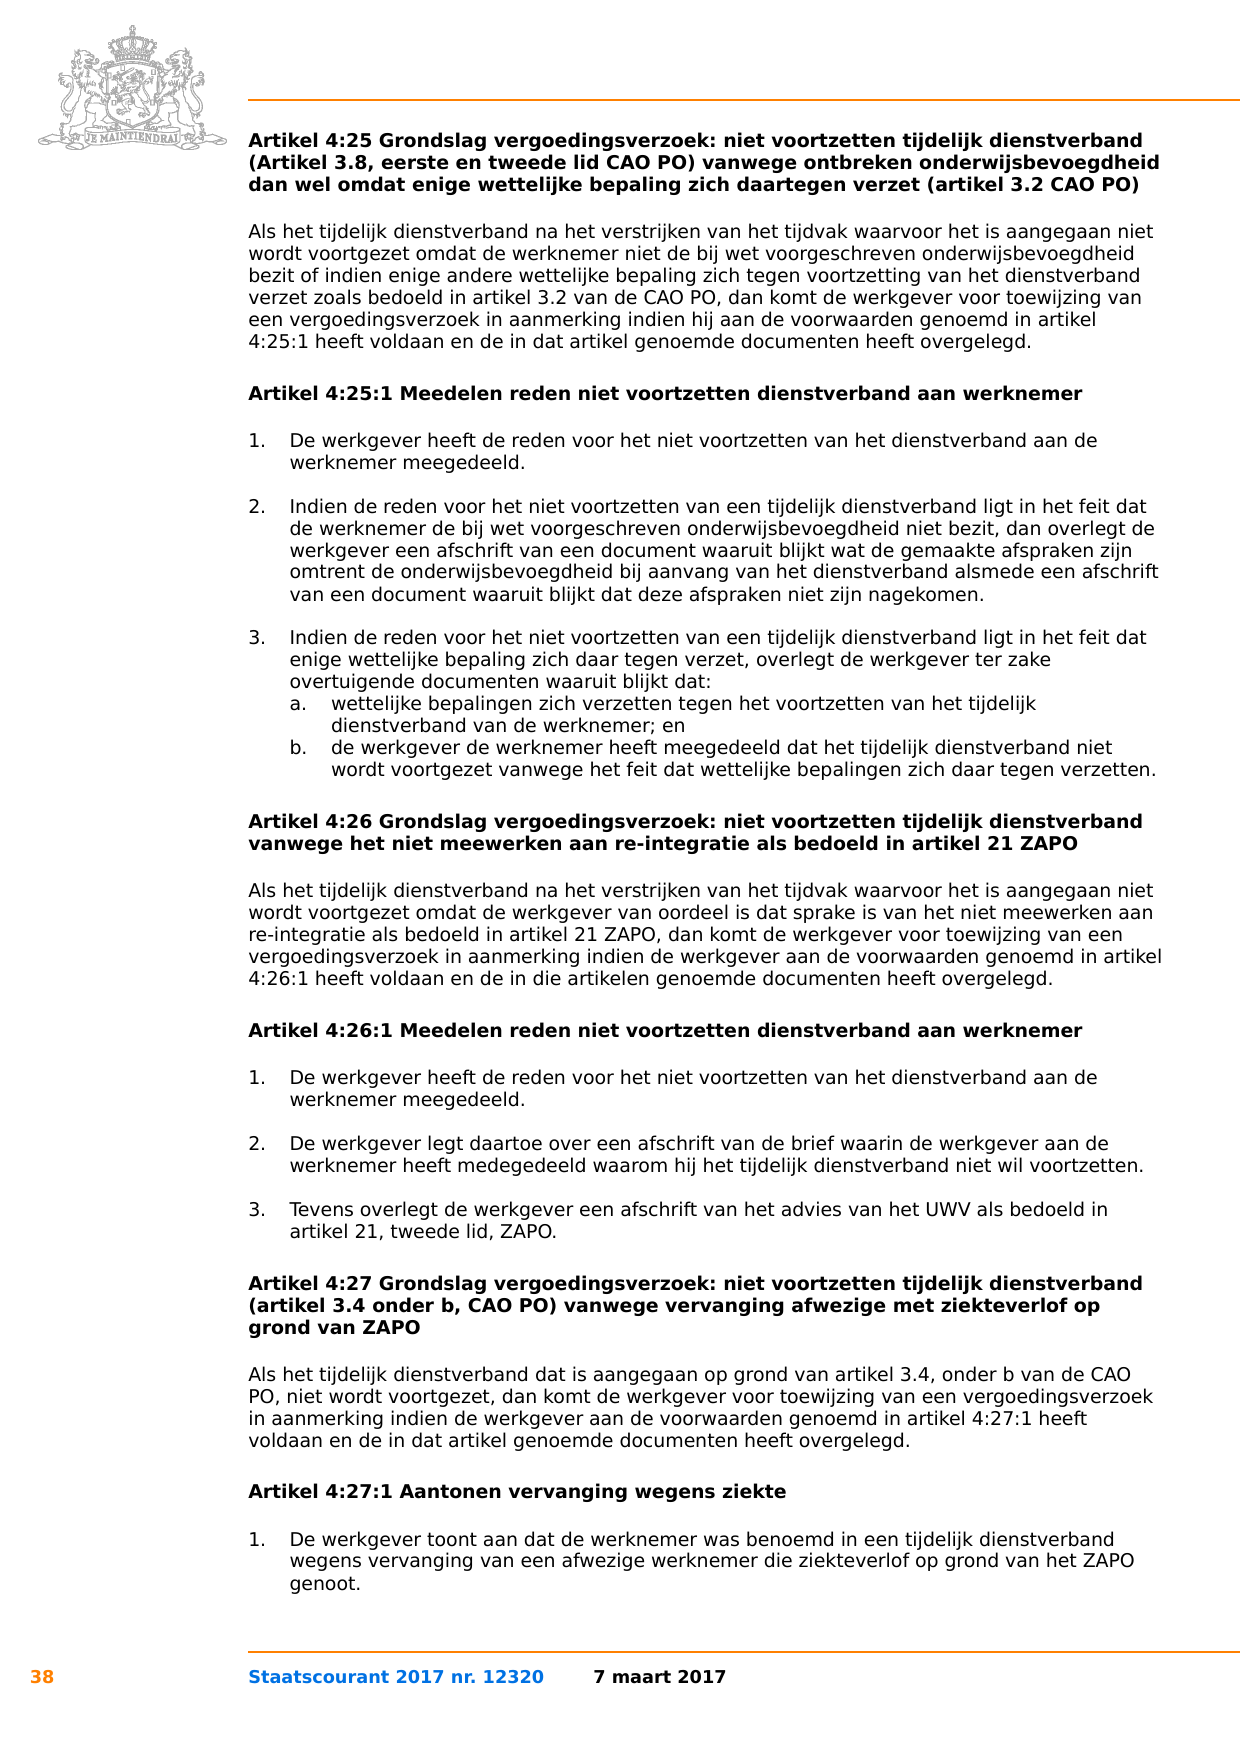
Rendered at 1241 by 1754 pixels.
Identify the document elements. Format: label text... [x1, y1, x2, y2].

text 3. Indien de reden voor het niet voortzetten van een tijdelijk dienstverband ligt in het feit dat enige wettelijke bepaling zich daar tegen verzet, overlegt de werkgever ter zake overtuigende documenten waaruit blijkt dat: [248, 627, 1163, 693]
subtitle Artikel 4:25:1 Meedelen reden niet voortzetten dienstverband aan werknemer [248, 383, 1163, 405]
text 2. De werkgever legt daartoe over een afschrift van de brief waarin de werkgever aan de werknemer heeft medegedeeld waarom hij het tijdelijk dienstverband niet wil voortzetten. [248, 1133, 1163, 1177]
text b. de werkgever de werknemer heeft meegedeeld dat het tijdelijk dienstverband niet wordt voortgezet vanwege het feit dat wettelijke bepalingen zich daar tegen verzetten. [289, 737, 1163, 781]
subtitle Artikel 4:26:1 Meedelen reden niet voortzetten dienstverband aan werknemer [248, 1020, 1163, 1042]
text Als het tijdelijk dienstverband dat is aangegaan op grond van artikel 3.4, onder b van de CAO PO, niet wordt voortgezet, dan komt de werkgever voor toewijzing van een vergoedingsverzoek in aanmerking indien de werkgever aan de voorwaarden genoemd in artikel 4:27:1 heeft voldaan en de in dat artikel genoemde documenten heeft overgelegd. [248, 1363, 1163, 1451]
text 3. Tevens overlegt de werkgever een afschrift van het advies van het UWV als bedoeld in artikel 21, tweede lid, ZAPO. [248, 1199, 1163, 1243]
text Als het tijdelijk dienstverband na het verstrijken van het tijdvak waarvoor het is aangegaan niet wordt voortgezet omdat de werknemer niet de bij wet voorgeschreven onderwijsbevoegdheid bezit of indien enige andere wettelijke bepaling zich tegen voortzetting van het dienstverband verzet zoals bedoeld in artikel 3.2 van de CAO PO, dan komt de werkgever voor toewijzing van een vergoedingsverzoek in aanmerking indien hij aan de voorwaarden genoemd in artikel 4:25:1 heeft voldaan en de in dat artikel genoemde documenten heeft overgelegd. [248, 221, 1163, 353]
text 1. De werkgever heeft de reden voor het niet voortzetten van het dienstverband aan de werknemer meegedeeld. [248, 1067, 1163, 1111]
text 2. Indien de reden voor het niet voortzetten van een tijdelijk dienstverband ligt in het feit dat de werknemer de bij wet voorgeschreven onderwijsbevoegdheid niet bezit, dan overlegt de werkgever een afschrift van een document waaruit blijkt wat de gemaakte afspraken zijn omtrent de onderwijsbevoegdheid bij aanvang van het dienstverband alsmede een afschrift van een document waaruit blijkt dat deze afspraken niet zijn nagekomen. [248, 496, 1163, 605]
text a. wettelijke bepalingen zich verzetten tegen het voortzetten van het tijdelijk dienstverband van de werknemer; en [289, 693, 1163, 737]
subtitle Artikel 4:25 Grondslag vergoedingsverzoek: niet voortzetten tijdelijk dienstverband (Artikel 3.8, eerste en tweede lid CAO PO) vanwege ontbreken onderwijsbevoegdheid dan wel omdat enige wettelijke bepaling zich daartegen verzet (artikel 3.2 CAO PO) [248, 130, 1163, 196]
text 1. De werkgever toont aan dat de werknemer was benoemd in een tijdelijk dienstverband wegens vervanging van een afwezige werknemer die ziekteverlof op grond van het ZAPO genoot. [248, 1528, 1163, 1594]
subtitle Artikel 4:26 Grondslag vergoedingsverzoek: niet voortzetten tijdelijk dienstverband vanwege het niet meewerken aan re-integratie als bedoeld in artikel 21 ZAPO [248, 811, 1163, 855]
subtitle Artikel 4:27:1 Aantonen vervanging wegens ziekte [248, 1481, 1163, 1503]
text 1. De werkgever heeft de reden voor het niet voortzetten van het dienstverband aan de werknemer meegedeeld. [248, 430, 1163, 474]
subtitle Artikel 4:27 Grondslag vergoedingsverzoek: niet voortzetten tijdelijk dienstverband (artikel 3.4 onder b, CAO PO) vanwege vervanging afwezige met ziekteverlof op grond van ZAPO [248, 1273, 1163, 1338]
text Als het tijdelijk dienstverband na het verstrijken van het tijdvak waarvoor het is aangegaan niet wordt voortgezet omdat de werkgever van oordeel is dat sprake is van het niet meewerken aan re-integratie als bedoeld in artikel 21 ZAPO, dan komt de werkgever voor toewijzing van een vergoedingsverzoek in aanmerking indien de werkgever aan de voorwaarden genoemd in artikel 4:26:1 heeft voldaan en de in die artikelen genoemde documenten heeft overgelegd. [248, 880, 1163, 990]
picture [38, 25, 227, 150]
